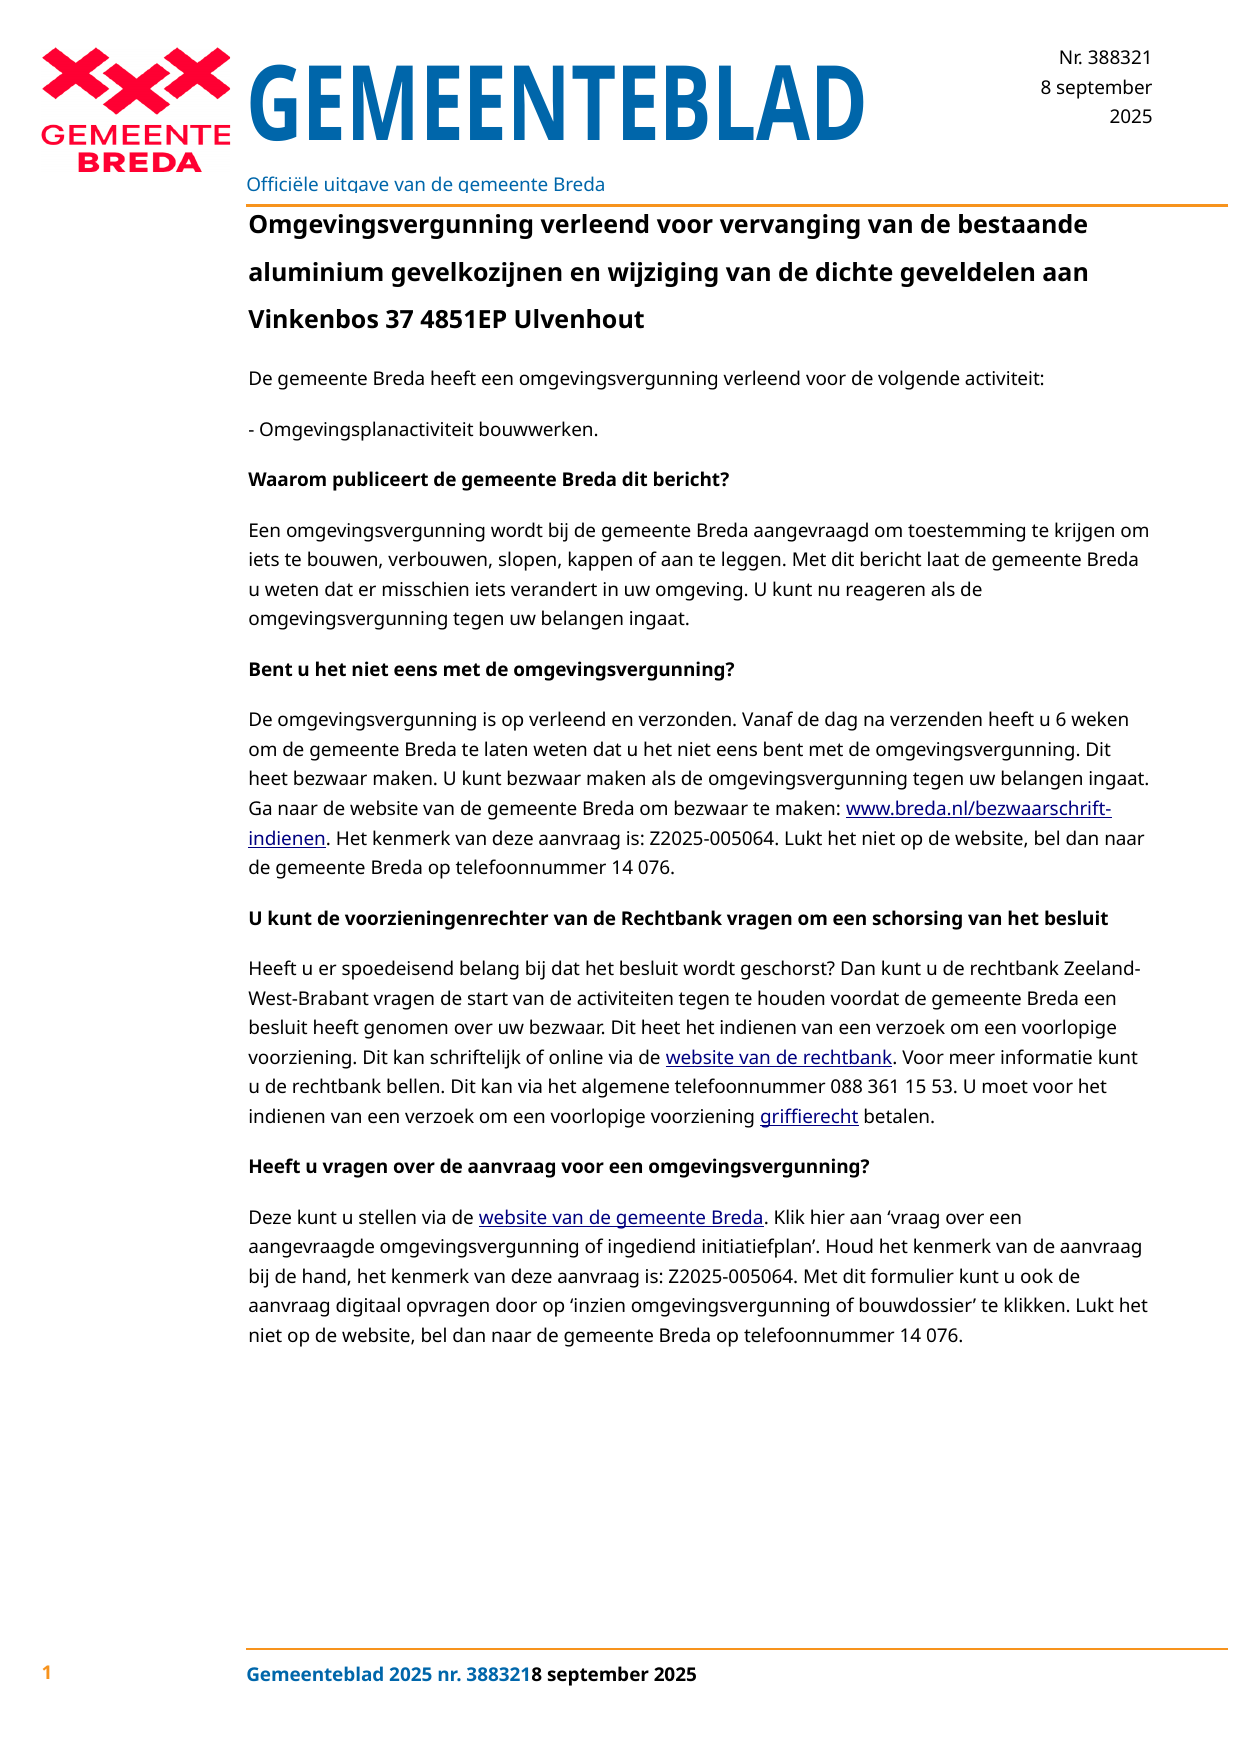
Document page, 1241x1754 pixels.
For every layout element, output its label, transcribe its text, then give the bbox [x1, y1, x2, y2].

text Waarom publiceert de gemeente Breda dit bericht? [248, 466, 1152, 492]
text De omgevingsvergunning is op verleend en verzonden. Vanaf de dag na verzenden heeft u 6 weken om de gemeente Breda te laten weten dat u het niet eens bent met de omgevingsvergunning. Dit heet bezwaar maken. U kunt bezwaar maken als de omgevingsvergunning tegen uw belangen ingaat. Ga naar de website van de gemeente Breda om bezwaar te maken: www.breda.nl/bezwaarschrift-indienen. Het kenmerk van deze aanvraag is: Z2025-005064. Lukt het niet op de website, bel dan naar de gemeente Breda op telefoonnummer 14 076. [248, 706, 1152, 880]
text U kunt de voorzieningenrechter van de Rechtbank vragen om een schorsing van het besluit [248, 905, 1152, 930]
text Heeft u vragen over de aanvraag voor een omgevingsvergunning? [248, 1153, 1152, 1179]
text Omgevingsvergunning verleend voor vervanging van de bestaande aluminium gevelkozijnen en wijziging van de dichte geveldelen aan Vinkenbos 37 4851EP Ulvenhout [248, 207, 1152, 336]
text Deze kunt u stellen via de website van de gemeente Breda. Klik hier aan ‘vraag over een aangevraagde omgevingsvergunning of ingediend initiatiefplan’. Houd het kenmerk van de aanvraag bij de hand, het kenmerk van deze aanvraag is: Z2025-005064. Met dit formulier kunt u ook de aanvraag digitaal opvragen door op ‘inzien omgevingsvergunning of bouwdossier’ te klikken. Lukt het niet op de website, bel dan naar de gemeente Breda op telefoonnummer 14 076. [248, 1204, 1152, 1348]
text Heeft u er spoedeisend belang bij dat het besluit wordt geschorst? Dan kunt u de rechtbank Zeeland-West-Brabant vragen de start van de activiteiten tegen te houden voordat de gemeente Breda een besluit heeft genomen over uw bezwaar. Dit heet het indienen van een verzoek om een voorlopige voorziening. Dit kan schriftelijk of online via de website van de rechtbank. Voor meer informatie kunt u de rechtbank bellen. Dit kan via het algemene telefoonnummer 088 361 15 53. U moet voor het indienen van een verzoek om een voorlopige voorziening griffierecht betalen. [248, 955, 1152, 1129]
text Bent u het niet eens met de omgevingsvergunning? [248, 656, 1152, 682]
text Een omgevingsvergunning wordt bij de gemeente Breda aangevraagd om toestemming te krijgen om iets te bouwen, verbouwen, slopen, kappen of aan te leggen. Met dit bericht laat de gemeente Breda u weten dat er misschien iets verandert in uw omgeving. U kunt nu reageren als de omgevingsvergunning tegen uw belangen ingaat. [248, 517, 1152, 631]
text - Omgevingsplanactiviteit bouwwerken. [248, 416, 1152, 442]
picture [41, 47, 231, 172]
text De gemeente Breda heeft een omgevingsvergunning verleend voor de volgende activiteit: [248, 366, 1152, 391]
